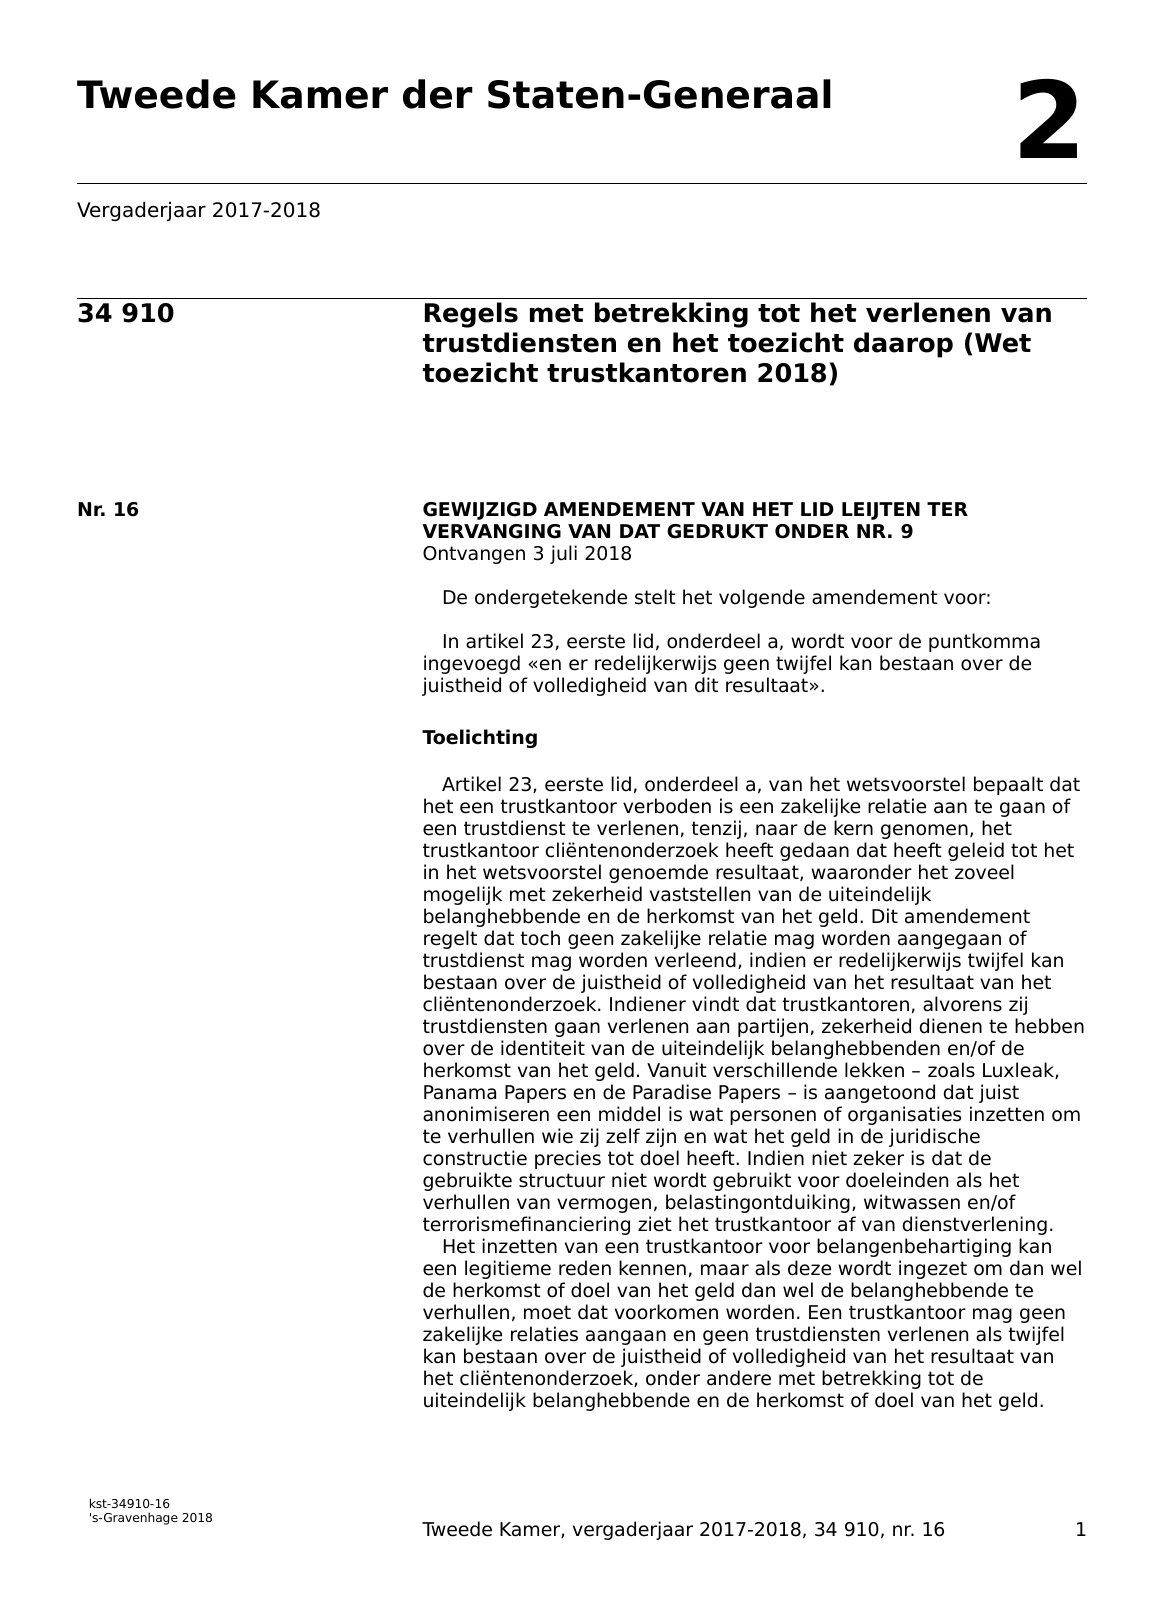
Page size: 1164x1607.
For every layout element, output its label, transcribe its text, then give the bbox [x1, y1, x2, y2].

text Het inzetten van een trustkantoor voor belangenbehartiging kan een legitieme reden kennen, maar als deze wordt ingezet om dan wel de herkomst of doel van het geld dan wel de belanghebbende te verhullen, moet dat voorkomen worden. Een trustkantoor mag geen zakelijke relaties aangaan en geen trustdiensten verlenen als twijfel kan bestaan over de juistheid of volledigheid van het resultaat van het cliëntenonderzoek, onder andere met betrekking tot de uiteindelijk belanghebbende en de herkomst of doel van het geld. [422, 1236, 1087, 1412]
text Artikel 23, eerste lid, onderdeel a, van het wetsvoorstel bepaalt dat het een trustkantoor verboden is een zakelijke relatie aan te gaan of een trustdienst te verlenen, tenzij, naar de kern genomen, het trustkantoor cliëntenonderzoek heeft gedaan dat heeft geleid tot het in het wetsvoorstel genoemde resultaat, waaronder het zoveel mogelijk met zekerheid vaststellen van de uiteindelijk belanghebbende en de herkomst van het geld. Dit amendement regelt dat toch geen zakelijke relatie mag worden aangegaan of trustdienst mag worden verleend, indien er redelijkerwijs twijfel kan bestaan over de juistheid of volledigheid van het resultaat van het cliëntenonderzoek. Indiener vindt dat trustkantoren, alvorens zij trustdiensten gaan verlenen aan partijen, zekerheid dienen te hebben over de identiteit van de uiteindelijk belanghebbenden en/of de herkomst van het geld. Vanuit verschillende lekken – zoals Luxleak, Panama Papers en de Paradise Papers – is aangetoond dat juist anonimiseren een middel is wat personen of organisaties inzetten om te verhullen wie zij zelf zijn en wat het geld in de juridische constructie precies tot doel heeft. Indien niet zeker is dat de gebruikte structuur niet wordt gebruikt voor doeleinden als het verhullen van vermogen, belastingontduiking, witwassen en/of terrorismefinanciering ziet het trustkantoor af van dienstverlening. [422, 774, 1087, 1236]
subtitle Nr. 16 GEWIJZIGD AMENDEMENT VAN HET LID LEIJTEN TER VERVANGING VAN DAT GEDRUKT ONDER NR. 9 [77, 499, 1087, 543]
table_cell Vergaderjaar 2017-2018 [77, 184, 1087, 298]
text In artikel 23, eerste lid, onderdeel a, wordt voor de puntkomma ingevoegd «en er redelijkerwijs geen twijfel kan bestaan over de juistheid of volledigheid van dit resultaat». [422, 631, 1087, 697]
subtitle 34 910 Regels met betrekking tot het verlenen van trustdiensten en het toezicht daarop (Wet toezicht trustkantoren 2018) [77, 299, 1087, 388]
text 's-Gravenhage 2018 [88, 1511, 323, 1525]
table_header Tweede Kamer der Staten-Generaal [77, 59, 886, 183]
text kst-34910-16 [88, 1497, 323, 1511]
text Ontvangen 3 juli 2018 [422, 543, 1087, 565]
subtitle Toelichting [422, 727, 1087, 749]
table_header 2 [886, 59, 1087, 183]
text De ondergetekende stelt het volgende amendement voor: [422, 587, 1087, 609]
